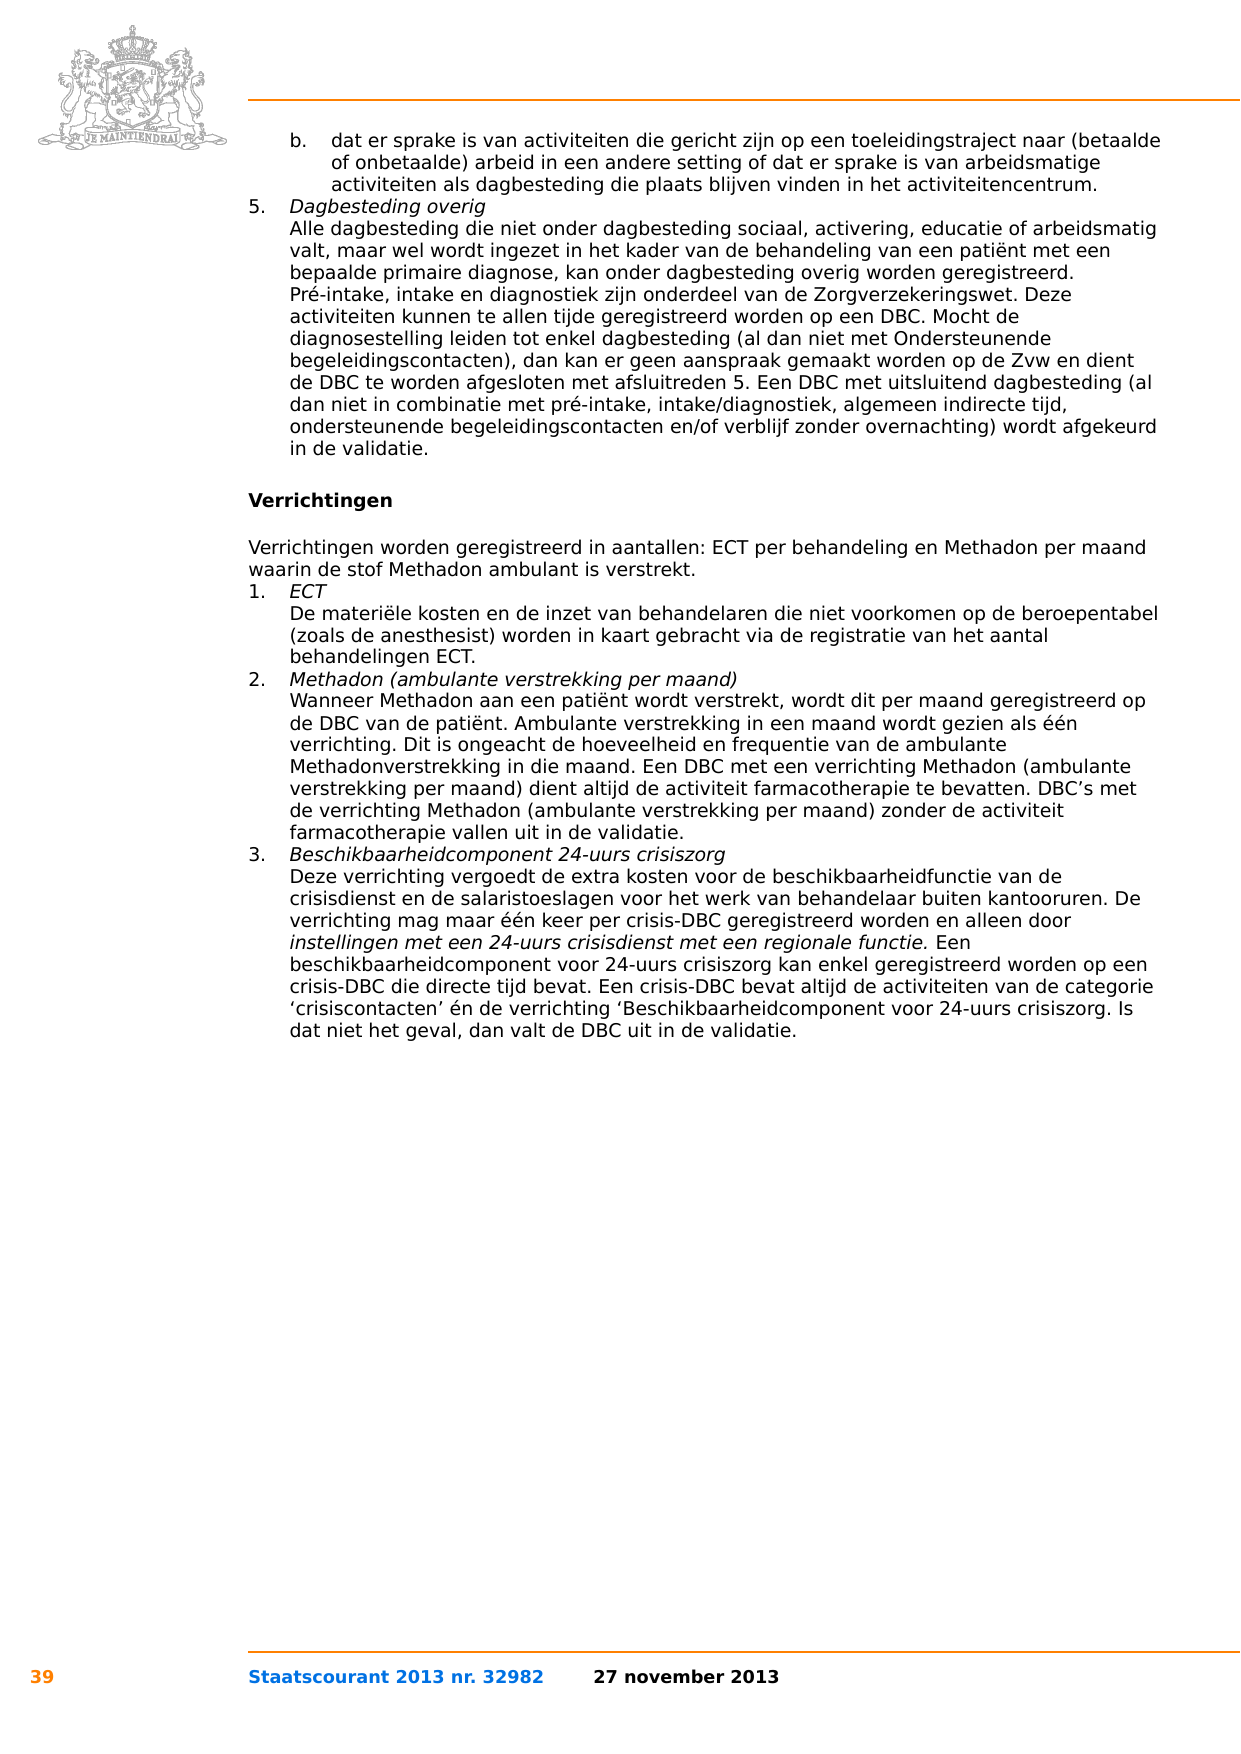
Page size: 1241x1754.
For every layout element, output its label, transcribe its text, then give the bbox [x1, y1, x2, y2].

text b. dat er sprake is van activiteiten die gericht zijn op een toeleidingstraject naar (betaalde of onbetaalde) arbeid in een andere setting of dat er sprake is van arbeidsmatige activiteiten als dagbesteding die plaats blijven vinden in het activiteitencentrum. [289, 130, 1163, 196]
text 5. Dagbesteding overig [248, 196, 1163, 218]
text De materiële kosten en de inzet van behandelaren die niet voorkomen op de beroepentabel (zoals de anesthesist) worden in kaart gebracht via de registratie van het aantal behandelingen ECT. [289, 602, 1163, 668]
text Pré-intake, intake en diagnostiek zijn onderdeel van de Zorgverzekeringswet. Deze activiteiten kunnen te allen tijde geregistreerd worden op een DBC. Mocht de diagnosestelling leiden tot enkel dagbesteding (al dan niet met Ondersteunende begeleidingscontacten), dan kan er geen aanspraak gemaakt worden op de Zvw en dient de DBC te worden afgesloten met afsluitreden 5. Een DBC met uitsluitend dagbesteding (al dan niet in combinatie met pré-intake, intake/diagnostiek, algemeen indirecte tijd, ondersteunende begeleidingscontacten en/of verblijf zonder overnachting) wordt afgekeurd in de validatie. [289, 284, 1163, 459]
text Deze verrichting vergoedt de extra kosten voor de beschikbaarheidfunctie van de crisisdienst en de salaristoeslagen voor het werk van behandelaar buiten kantooruren. De verrichting mag maar één keer per crisis-DBC geregistreerd worden en alleen door instellingen met een 24-uurs crisisdienst met een regionale functie. Een beschikbaarheidcomponent voor 24-uurs crisiszorg kan enkel geregistreerd worden op een crisis-DBC die directe tijd bevat. Een crisis-DBC bevat altijd de activiteiten van de categorie ‘crisiscontacten’ én de verrichting ‘Beschikbaarheidcomponent voor 24-uurs crisiszorg. Is dat niet het geval, dan valt de DBC uit in de validatie. [289, 866, 1163, 1042]
text Wanneer Methadon aan een patiënt wordt verstrekt, wordt dit per maand geregistreerd op de DBC van de patiënt. Ambulante verstrekking in een maand wordt gezien als één verrichting. Dit is ongeacht de hoeveelheid en frequentie van de ambulante Methadonverstrekking in die maand. Een DBC met een verrichting Methadon (ambulante verstrekking per maand) dient altijd de activiteit farmacotherapie te bevatten. DBC’s met de verrichting Methadon (ambulante verstrekking per maand) zonder de activiteit farmacotherapie vallen uit in de validatie. [289, 690, 1163, 844]
text Alle dagbesteding die niet onder dagbesteding sociaal, activering, educatie of arbeidsmatig valt, maar wel wordt ingezet in het kader van de behandeling van een patiënt met een bepaalde primaire diagnose, kan onder dagbesteding overig worden geregistreerd. [289, 218, 1163, 284]
text Verrichtingen worden geregistreerd in aantallen: ECT per behandeling en Methadon per maand waarin de stof Methadon ambulant is verstrekt. [248, 537, 1163, 581]
text 3. Beschikbaarheidcomponent 24-uurs crisiszorg [248, 844, 1163, 866]
subtitle Verrichtingen [248, 489, 1163, 512]
picture [38, 25, 227, 150]
text 1. ECT [248, 581, 1163, 602]
text 2. Methadon (ambulante verstrekking per maand) [248, 668, 1163, 690]
